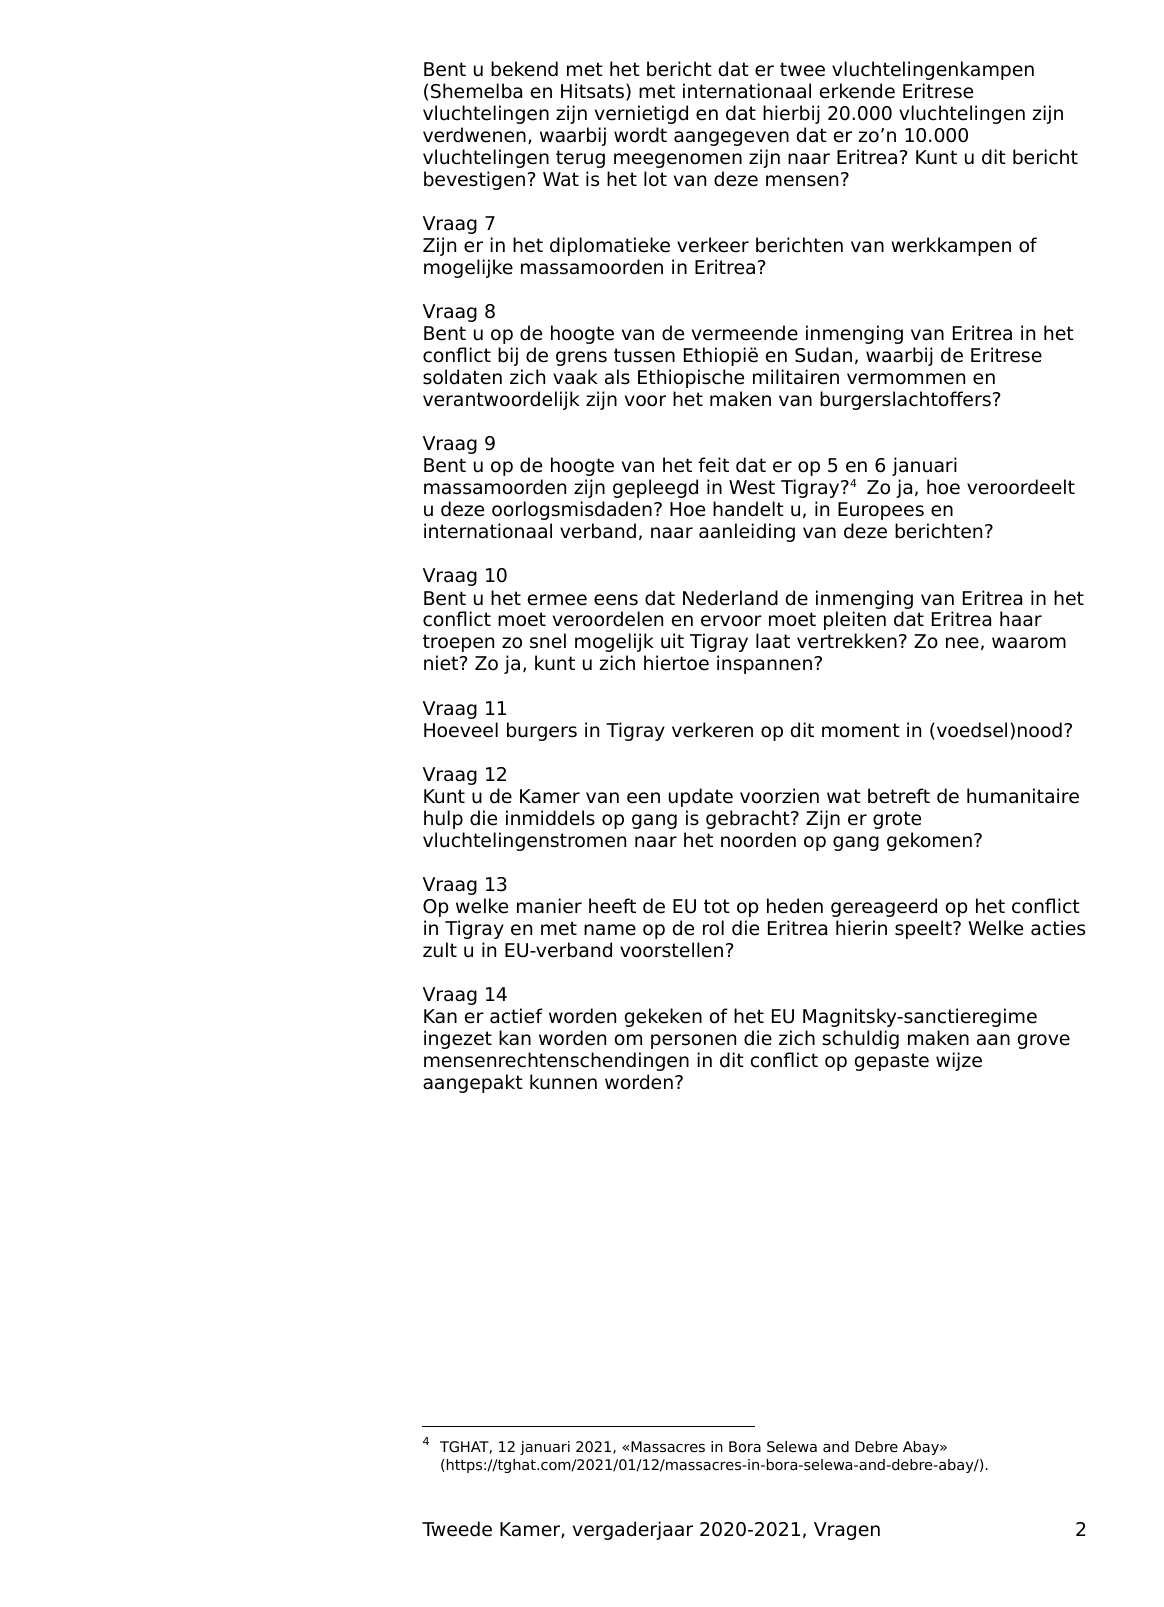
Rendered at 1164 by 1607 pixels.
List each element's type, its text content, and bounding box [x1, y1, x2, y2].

text TGHAT, 12 januari 2021, «Massacres in Bora Selewa and Debre Abay» (https://tghat.com/2021/01/12/massacres-in-bora-selewa-and-debre-abay/). [422, 1435, 1087, 1474]
text Bent u op de hoogte van de vermeende inmenging van Eritrea in het conflict bij de grens tussen Ethiopië en Sudan, waarbij de Eritrese soldaten zich vaak als Ethiopische militairen vermommen en verantwoordelijk zijn voor het maken van burgerslachtoffers? [422, 323, 1087, 411]
text Vraag 10 [422, 565, 1087, 587]
text Vraag 11 [422, 697, 1087, 719]
text Op welke manier heeft de EU tot op heden gereageerd op het conflict in Tigray en met name op de rol die Eritrea hierin speelt? Welke acties zult u in EU-verband voorstellen? [422, 896, 1087, 962]
text Kunt u de Kamer van een update voorzien wat betreft de humanitaire hulp die inmiddels op gang is gebracht? Zijn er grote vluchtelingenstromen naar het noorden op gang gekomen? [422, 786, 1087, 852]
text Kan er actief worden gekeken of het EU Magnitsky-sanctieregime ingezet kan worden om personen die zich schuldig maken aan grove mensenrechtenschendingen in dit conflict op gepaste wijze aangepakt kunnen worden? [422, 1006, 1087, 1094]
text Bent u bekend met het bericht dat er twee vluchtelingenkampen (Shemelba en Hitsats) met internationaal erkende Eritrese vluchtelingen zijn vernietigd en dat hierbij 20.000 vluchtelingen zijn verdwenen, waarbij wordt aangegeven dat er zo’n 10.000 vluchtelingen terug meegenomen zijn naar Eritrea? Kunt u dit bericht bevestigen? Wat is het lot van deze mensen? [422, 59, 1087, 191]
text Vraag 9 [422, 433, 1087, 455]
text Vraag 14 [422, 984, 1087, 1006]
text Zijn er in het diplomatieke verkeer berichten van werkkampen of mogelijke massamoorden in Eritrea? [422, 235, 1087, 279]
text Hoeveel burgers in Tigray verkeren op dit moment in (voedsel)nood? [422, 719, 1087, 741]
text Vraag 8 [422, 301, 1087, 323]
text Vraag 7 [422, 213, 1087, 235]
text Bent u het ermee eens dat Nederland de inmenging van Eritrea in het conflict moet veroordelen en ervoor moet pleiten dat Eritrea haar troepen zo snel mogelijk uit Tigray laat vertrekken? Zo nee, waarom niet? Zo ja, kunt u zich hiertoe inspannen? [422, 587, 1087, 675]
text Vraag 12 [422, 764, 1087, 786]
text Vraag 13 [422, 874, 1087, 896]
text Bent u op de hoogte van het feit dat er op 5 en 6 januari massamoorden zijn gepleegd in West Tigray? Zo ja, hoe veroordeelt u deze oorlogsmisdaden? Hoe handelt u, in Europees en internationaal verband, naar aanleiding van deze berichten? [422, 455, 1087, 543]
